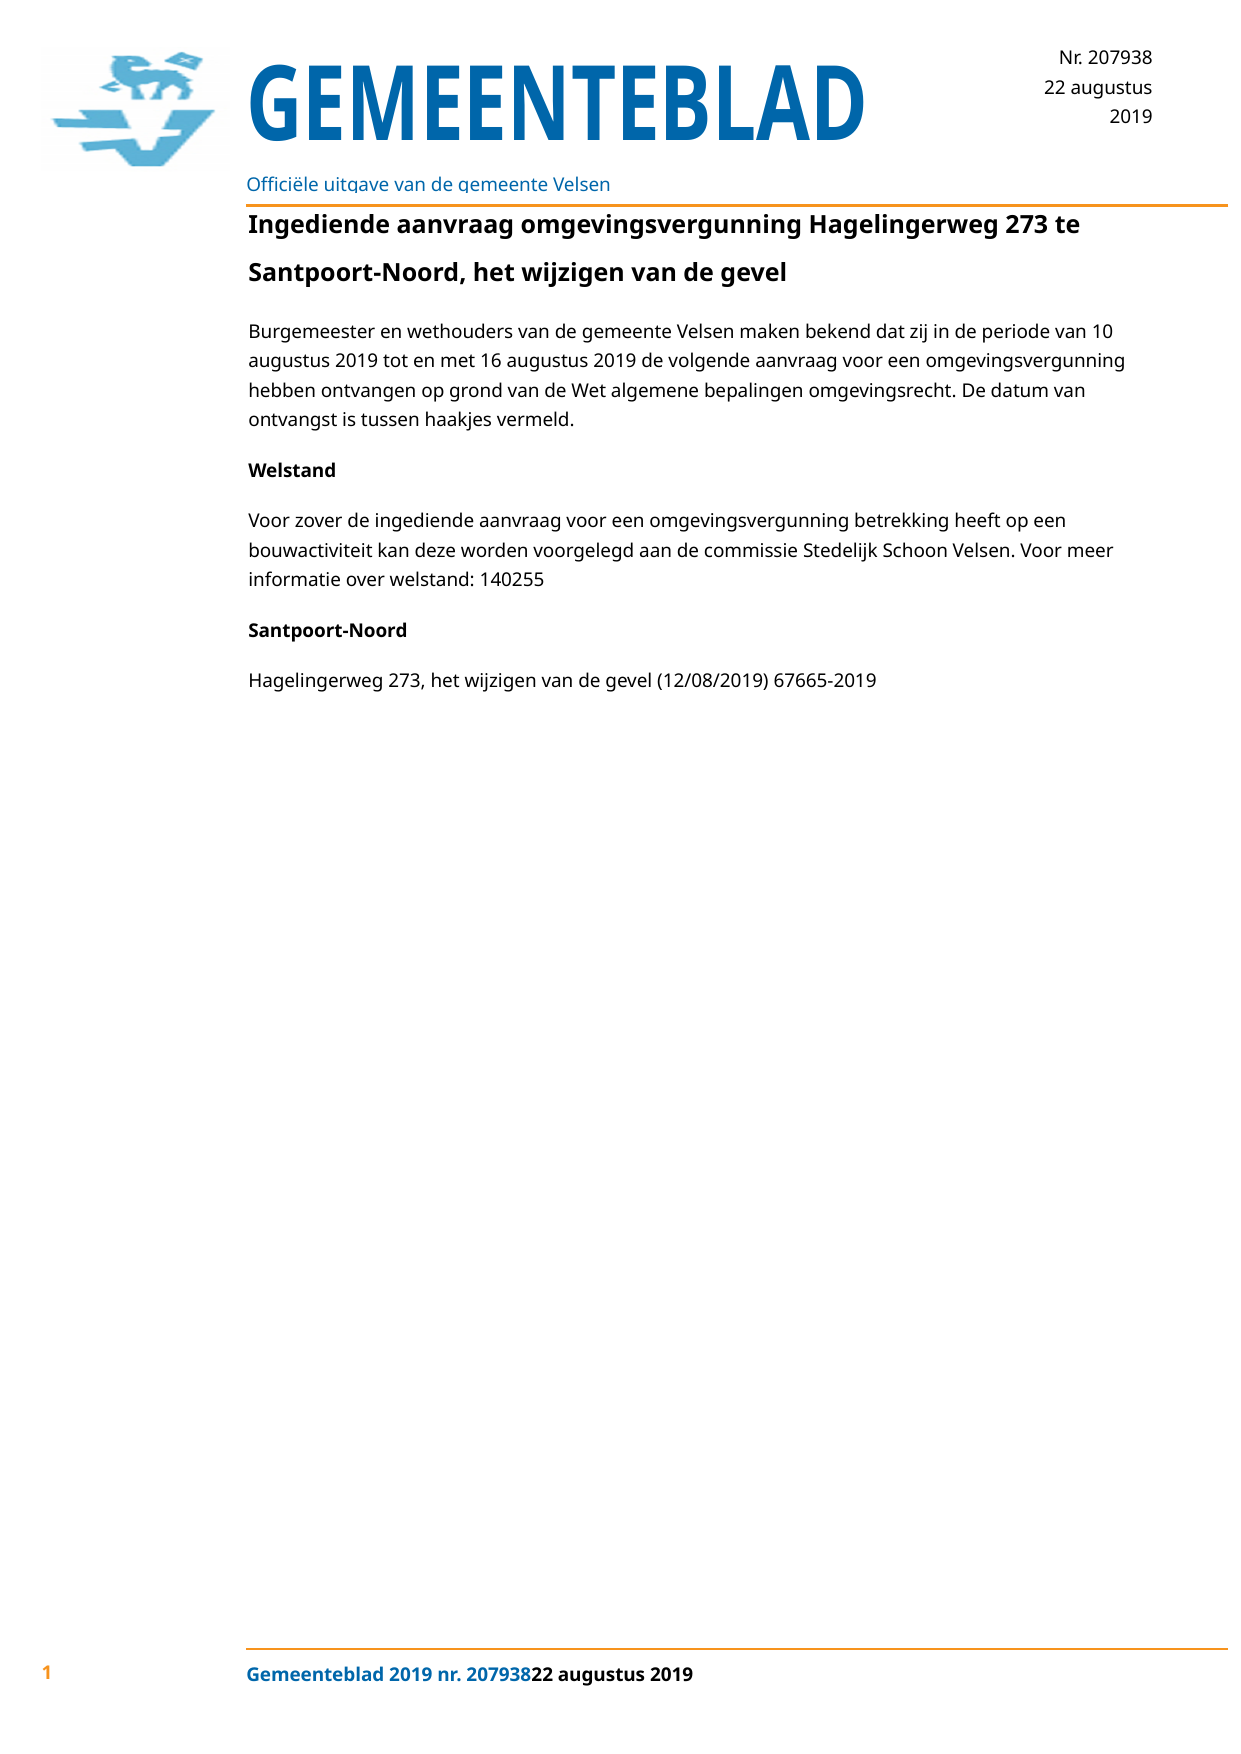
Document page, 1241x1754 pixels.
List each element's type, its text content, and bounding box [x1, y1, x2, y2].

text Hagelingerweg 273, het wijzigen van de gevel (12/08/2019) 67665-2019 [248, 667, 1152, 693]
text Welstand [248, 457, 1152, 483]
text Voor zover de ingediende aanvraag voor een omgevingsvergunning betrekking heeft op een bouwactiviteit kan deze worden voorgelegd aan de commissie Stedelijk Schoon Velsen. Voor meer informatie over welstand: 140255 [248, 507, 1152, 592]
text Santpoort-Noord [248, 617, 1152, 643]
text Burgemeester en wethouders van de gemeente Velsen maken bekend dat zij in de periode van 10 augustus 2019 tot en met 16 augustus 2019 de volgende aanvraag voor een omgevingsvergunning hebben ontvangen op grond van de Wet algemene bepalingen omgevingsrecht. De datum van ontvangst is tussen haakjes vermeld. [248, 318, 1152, 432]
text Ingediende aanvraag omgevingsvergunning Hagelingerweg 273 te Santpoort-Noord, het wijzigen van de gevel [248, 207, 1152, 288]
picture [41, 47, 231, 172]
